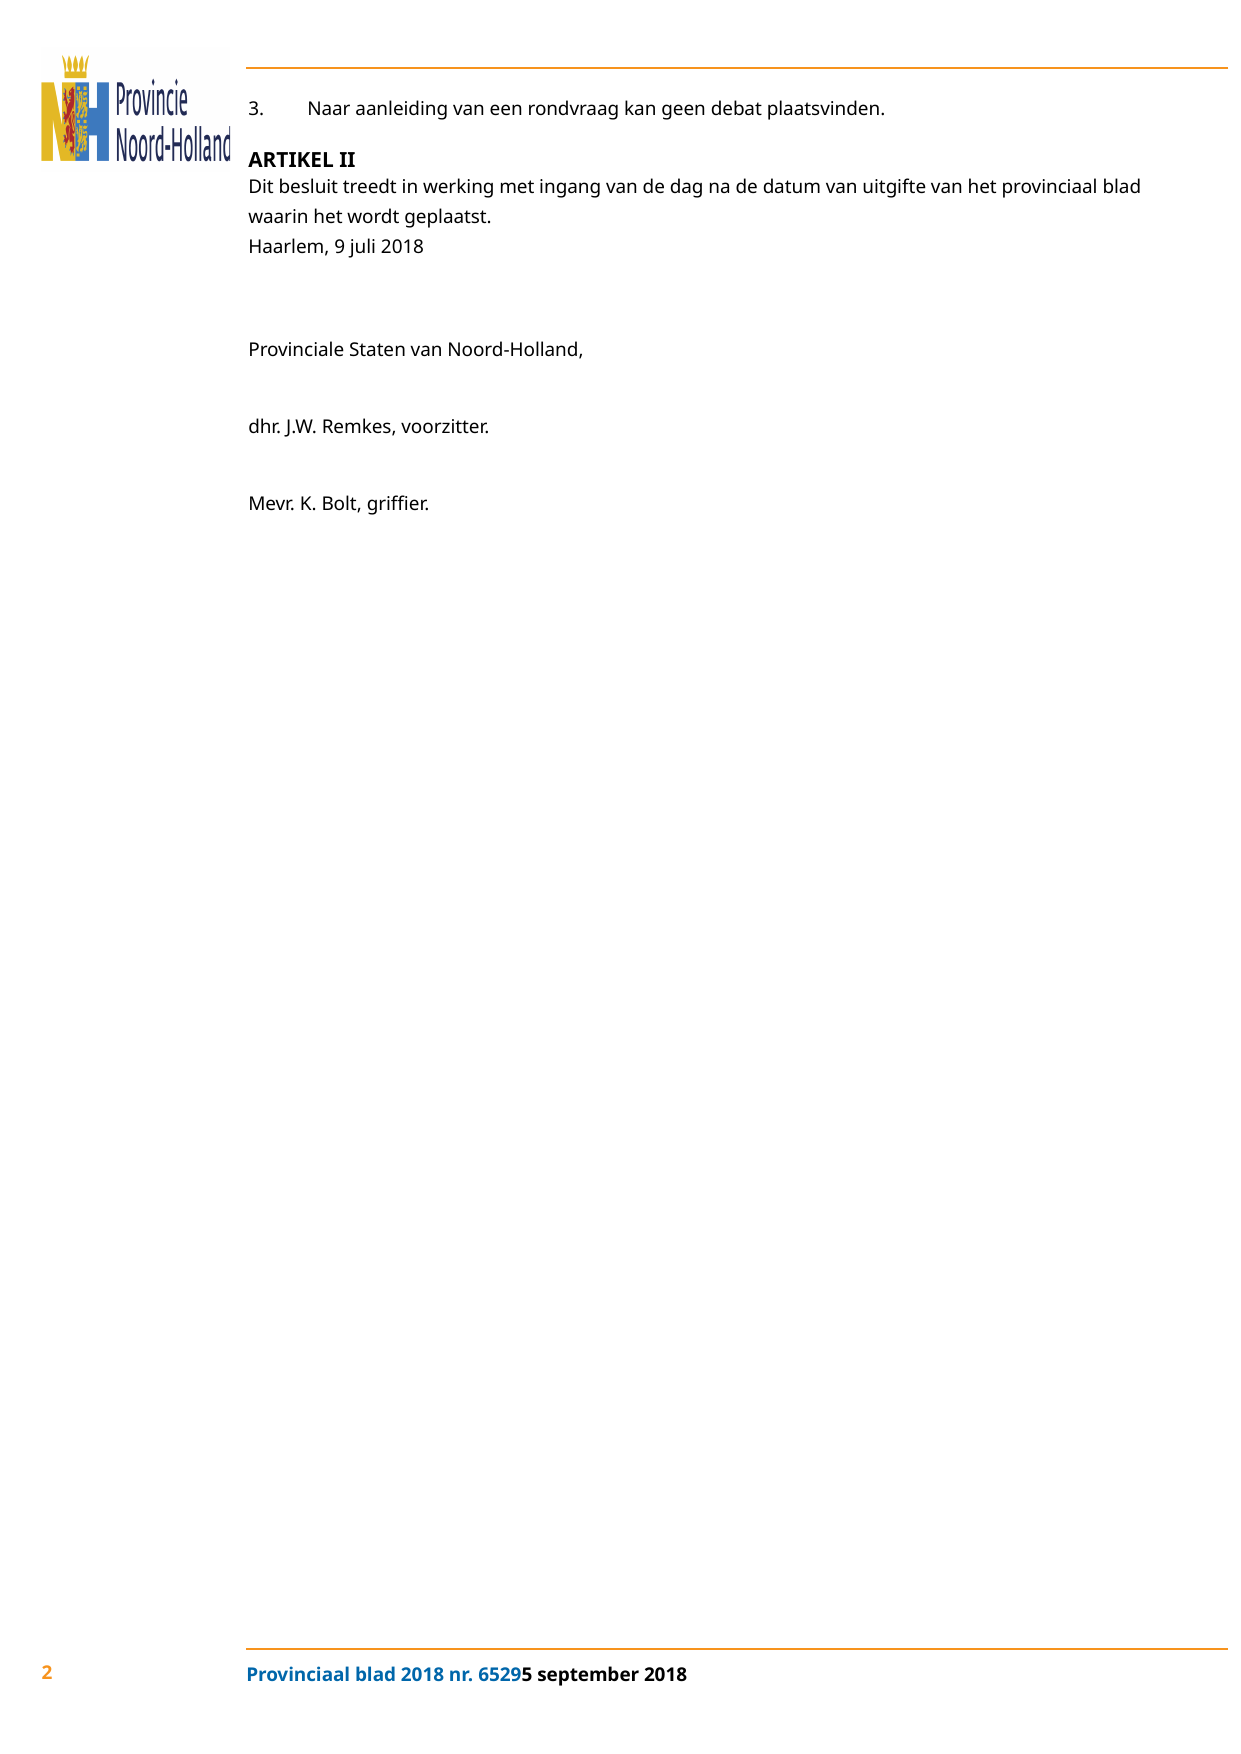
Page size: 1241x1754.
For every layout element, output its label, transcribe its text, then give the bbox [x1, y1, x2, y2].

text Provinciale Staten van Noord-Holland, [248, 336, 1152, 361]
text Dit besluit treedt in werking met ingang van de dag na de datum van uitgifte van het provinciaal blad waarin het wordt geplaatst. [248, 174, 1152, 229]
picture [41, 47, 231, 172]
text ARTIKEL II [248, 145, 1152, 174]
text Mevr. K. Bolt, griffier. [248, 490, 1152, 516]
list Naar aanleiding van een rondvraag kan geen debat plaatsvinden. [248, 95, 1152, 121]
text dhr. J.W. Remkes, voorzitter. [248, 413, 1152, 439]
text Haarlem, 9 juli 2018 [248, 233, 1152, 258]
